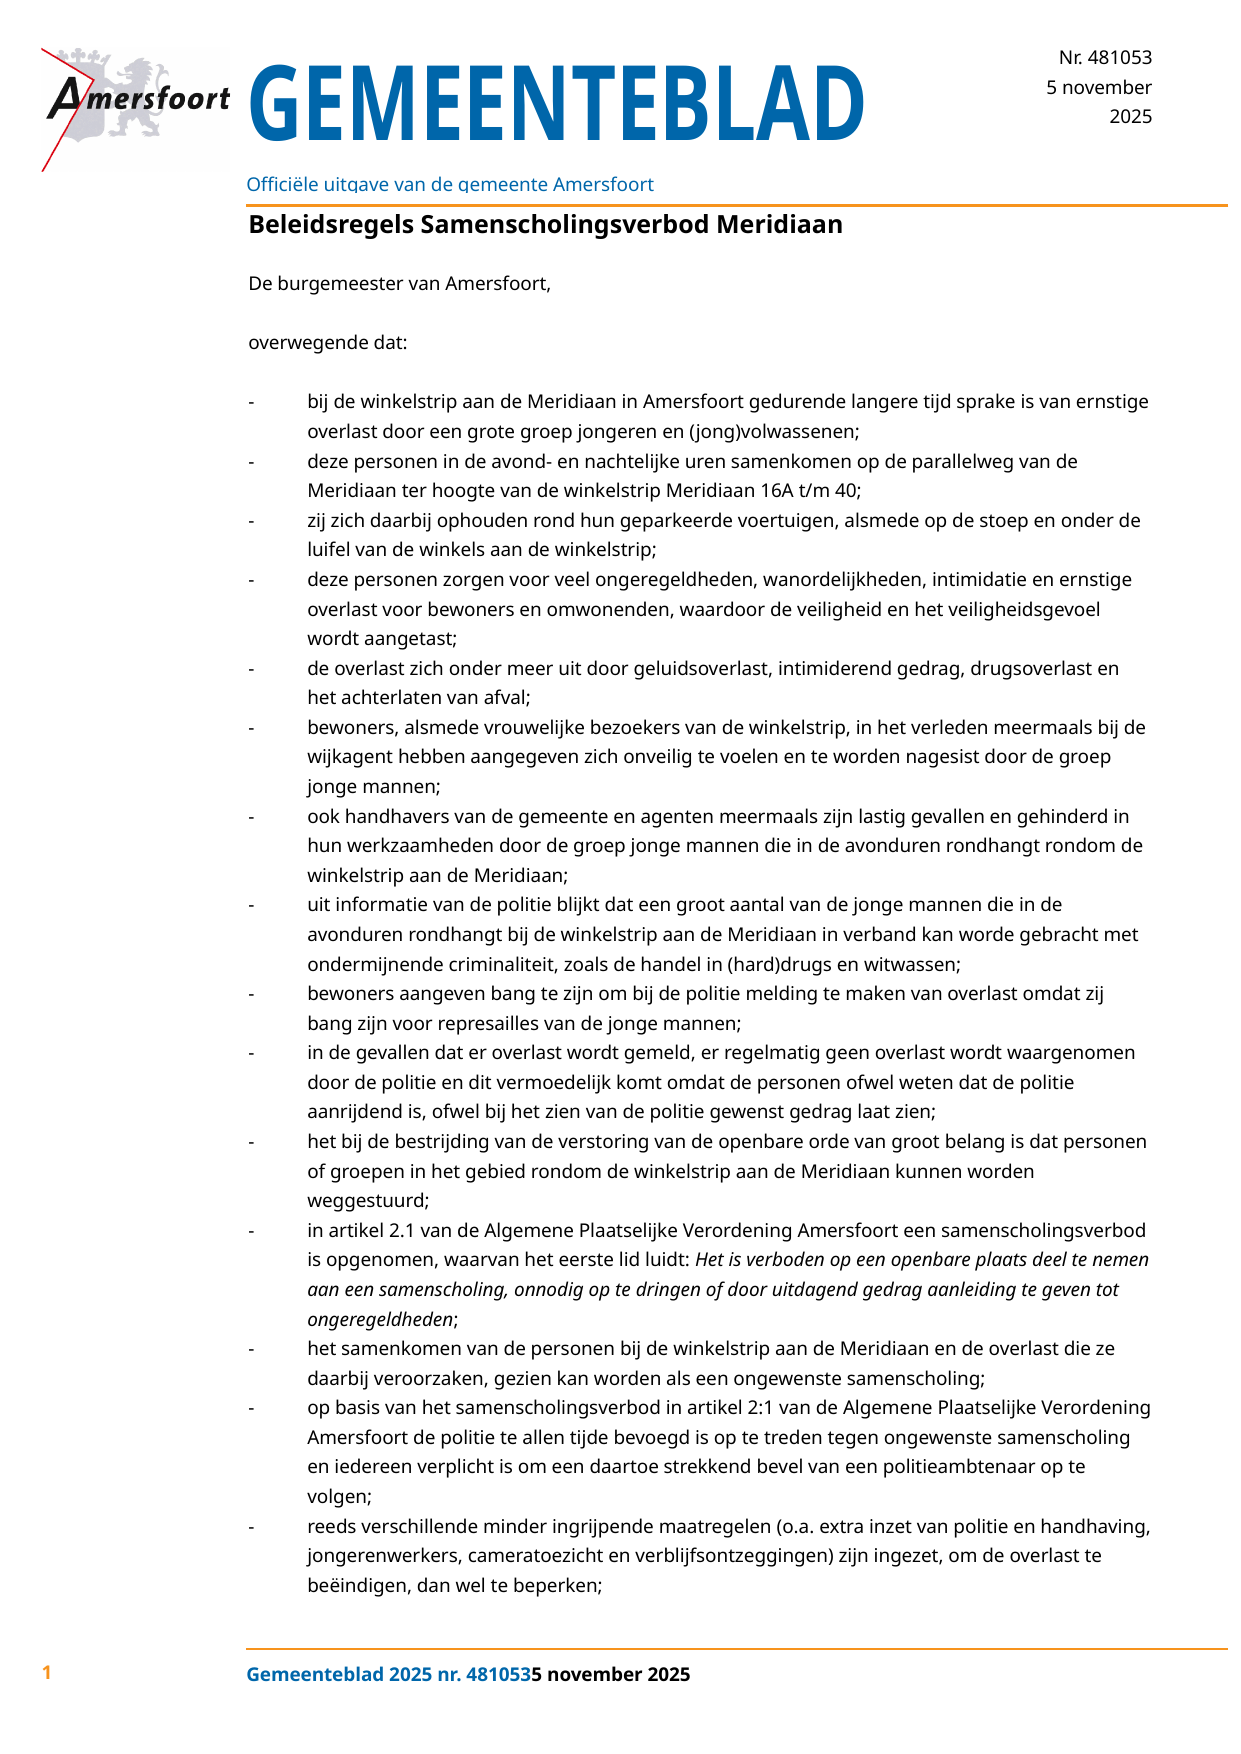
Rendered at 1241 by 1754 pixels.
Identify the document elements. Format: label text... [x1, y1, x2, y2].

text overwegende dat: [248, 329, 1152, 355]
list reeds verschillende minder ingrijpende maatregelen (o.a. extra inzet van politie en handhaving, jongerenwerkers, cameratoezicht en verblijfsontzeggingen) zijn ingezet, om de overlast te beëindigen, dan wel te beperken; [248, 1513, 1152, 1598]
list uit informatie van de politie blijkt dat een groot aantal van de jonge mannen die in de avonduren rondhangt bij de winkelstrip aan de Meridiaan in verband kan worde gebracht met ondermijnende criminaliteit, zoals de handel in (hard)drugs en witwassen; [248, 892, 1152, 976]
picture [41, 47, 231, 172]
list bij de winkelstrip aan de Meridiaan in Amersfoort gedurende langere tijd sprake is van ernstige overlast door een grote groep jongeren en (jong)volwassenen; [248, 389, 1152, 444]
list in de gevallen dat er overlast wordt gemeld, er regelmatig geen overlast wordt waargenomen door de politie en dit vermoedelijk komt omdat de personen ofwel weten dat de politie aanrijdend is, ofwel bij het zien van de politie gewenst gedrag laat zien; [248, 1039, 1152, 1124]
list ook handhavers van de gemeente en agenten meermaals zijn lastig gevallen en gehinderd in hun werkzaamheden door de groep jonge mannen die in de avonduren rondhangt rondom de winkelstrip aan de Meridiaan; [248, 803, 1152, 888]
list bewoners, alsmede vrouwelijke bezoekers van de winkelstrip, in het verleden meermaals bij de wijkagent hebben aangegeven zich onveilig te voelen en te worden nagesist door de groep jonge mannen; [248, 714, 1152, 799]
list zij zich daarbij ophouden rond hun geparkeerde voertuigen, alsmede op de stoep en onder de luifel van de winkels aan de winkelstrip; [248, 507, 1152, 562]
list op basis van het samenscholingsverbod in artikel 2:1 van de Algemene Plaatselijke Verordening Amersfoort de politie te allen tijde bevoegd is op te treden tegen ongewenste samenscholing en iedereen verplicht is om een daartoe strekkend bevel van een politieambtenaar op te volgen; [248, 1394, 1152, 1509]
list deze personen in de avond- en nachtelijke uren samenkomen op de parallelweg van de Meridiaan ter hoogte van de winkelstrip Meridiaan 16A t/m 40; [248, 448, 1152, 503]
text Beleidsregels Samenscholingsverbod Meridiaan [248, 207, 1152, 241]
text De burgemeester van Amersfoort, [248, 270, 1152, 296]
list in artikel 2.1 van de Algemene Plaatselijke Verordening Amersfoort een samenscholingsverbod is opgenomen, waarvan het eerste lid luidt: Het is verboden op een openbare plaats deel te nemen aan een samenscholing, onnodig op te dringen of door uitdagend gedrag aanleiding te geven tot ongeregeldheden; [248, 1217, 1152, 1331]
list het samenkomen van de personen bij de winkelstrip aan de Meridiaan en de overlast die ze daarbij veroorzaken, gezien kan worden als een ongewenste samenscholing; [248, 1335, 1152, 1391]
list het bij de bestrijding van de verstoring van de openbare orde van groot belang is dat personen of groepen in het gebied rondom de winkelstrip aan de Meridiaan kunnen worden weggestuurd; [248, 1128, 1152, 1213]
list de overlast zich onder meer uit door geluidsoverlast, intimiderend gedrag, drugsoverlast en het achterlaten van afval; [248, 655, 1152, 710]
list deze personen zorgen voor veel ongeregeldheden, wanordelijkheden, intimidatie en ernstige overlast voor bewoners en omwonenden, waardoor de veiligheid en het veiligheidsgevoel wordt aangetast; [248, 566, 1152, 651]
list bewoners aangeven bang te zijn om bij de politie melding te maken van overlast omdat zij bang zijn voor represailles van de jonge mannen; [248, 980, 1152, 1036]
